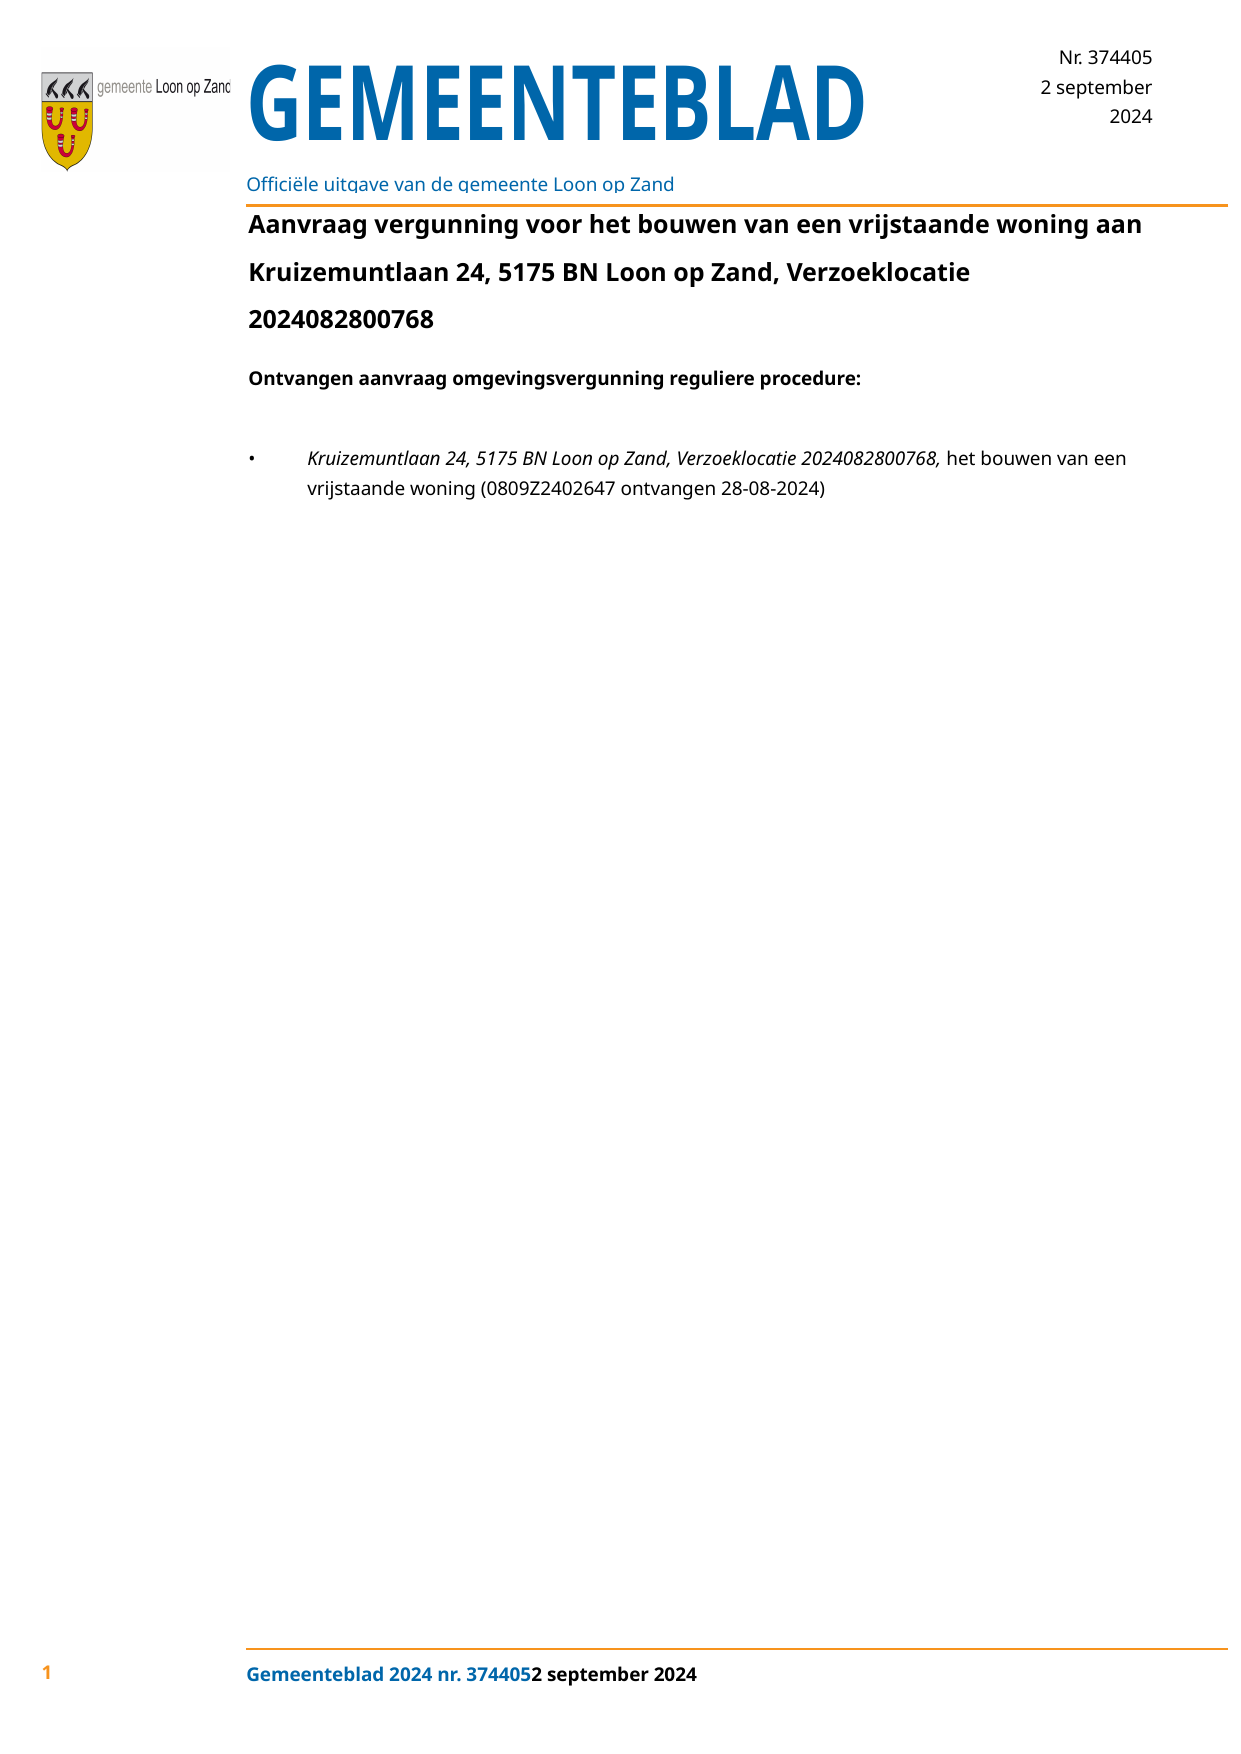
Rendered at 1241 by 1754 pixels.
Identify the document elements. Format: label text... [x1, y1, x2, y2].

text Aanvraag vergunning voor het bouwen van een vrijstaande woning aan Kruizemuntlaan 24, 5175 BN Loon op Zand, Verzoeklocatie 2024082800768 [248, 207, 1152, 336]
text Ontvangen aanvraag omgevingsvergunning reguliere procedure: [248, 366, 1152, 391]
list Kruizemuntlaan 24, 5175 BN Loon op Zand, Verzoeklocatie 2024082800768, het bouwen van een vrijstaande woning (0809Z2402647 ontvangen 28-08-2024) [248, 446, 1152, 501]
picture [41, 47, 231, 172]
